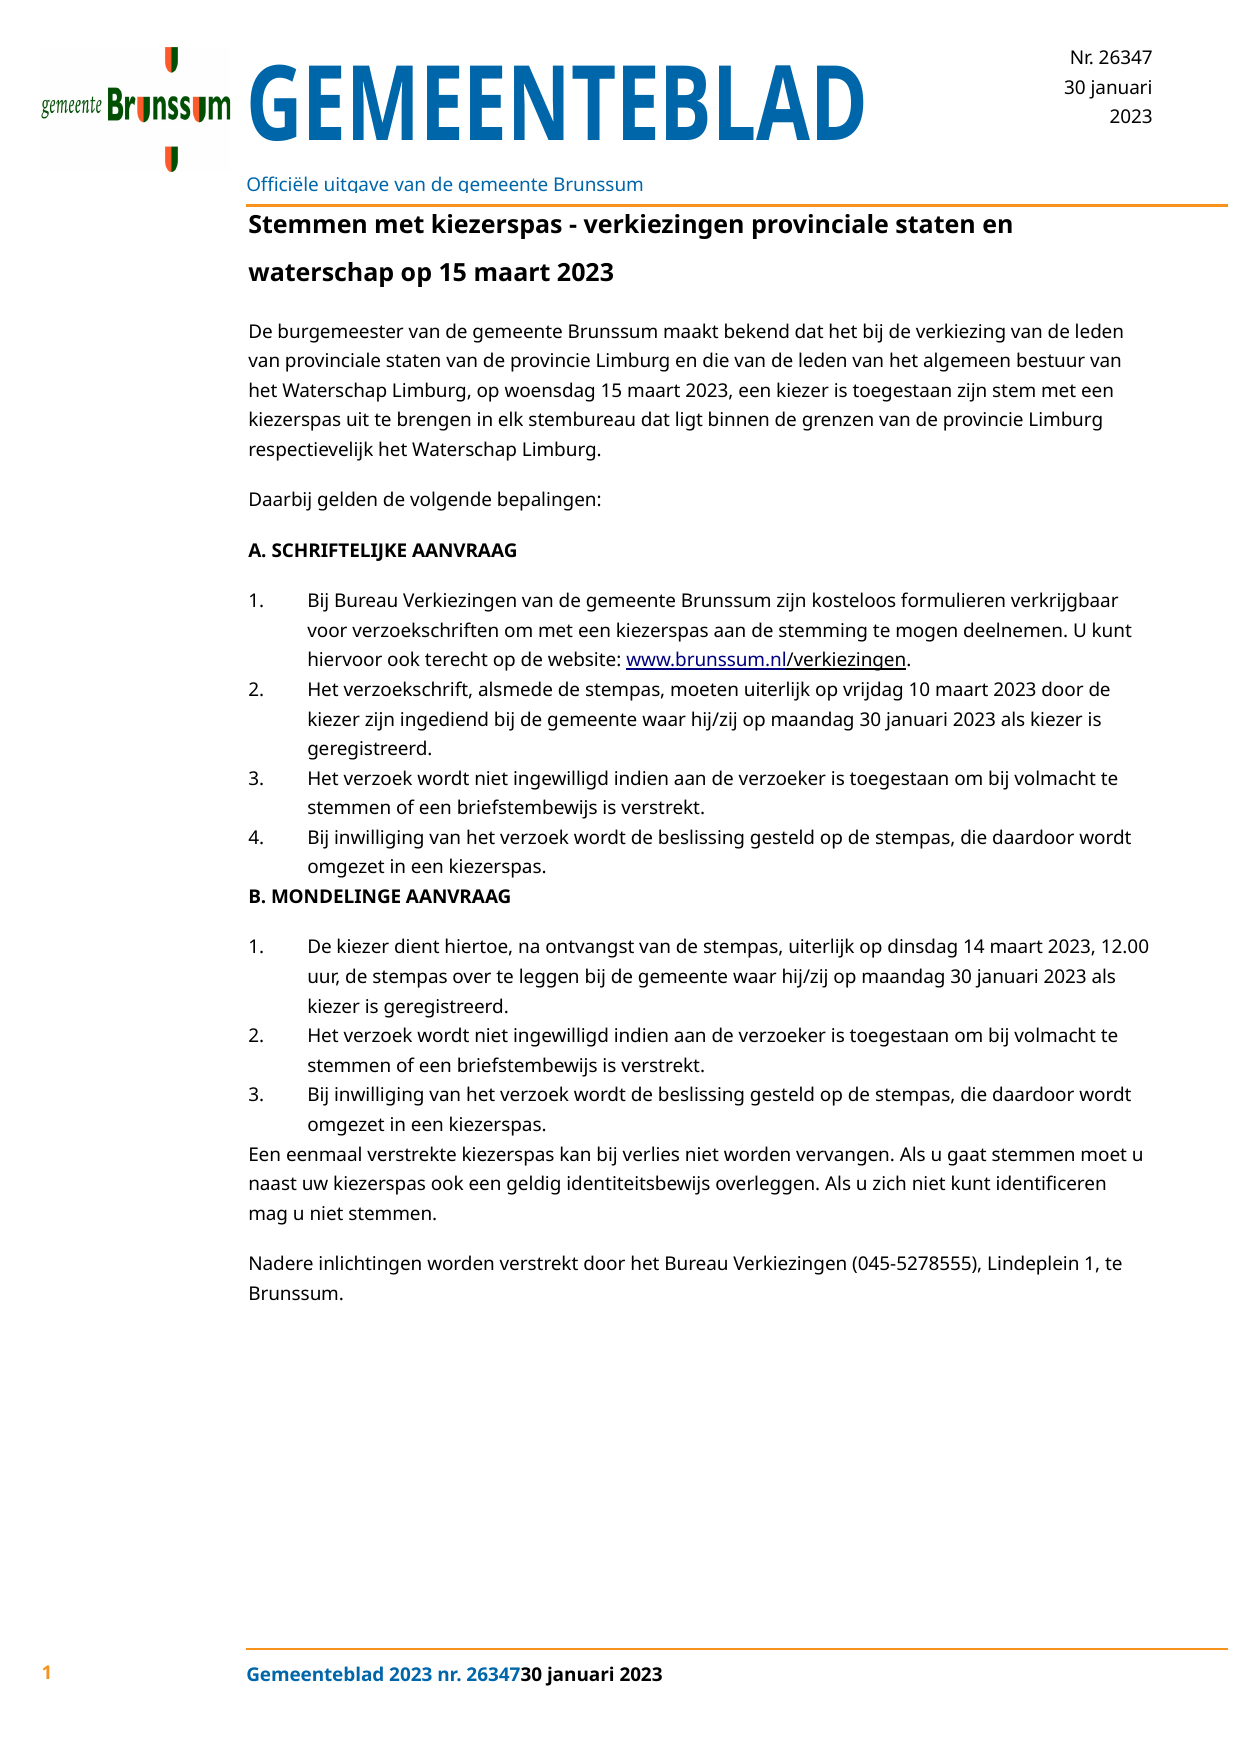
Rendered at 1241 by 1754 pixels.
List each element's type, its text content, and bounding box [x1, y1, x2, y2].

list Het verzoekschrift, alsmede de stempas, moeten uiterlijk op vrijdag 10 maart 2023 door de kiezer zijn ingediend bij de gemeente waar hij/zij op maandag 30 januari 2023 als kiezer is geregistreerd. [248, 676, 1152, 761]
text B. MONDELINGE AANVRAAG [248, 883, 1152, 909]
list Bij inwilliging van het verzoek wordt de beslissing gesteld op de stempas, die daardoor wordt omgezet in een kiezerspas. [248, 824, 1152, 879]
list Bij Bureau Verkiezingen van de gemeente Brunssum zijn kosteloos formulieren verkrijgbaar voor verzoekschriften om met een kiezerspas aan de stemming te mogen deelnemen. U kunt hiervoor ook terecht op de website: www.brunssum.nl/verkiezingen. [248, 587, 1152, 672]
list Bij inwilliging van het verzoek wordt de beslissing gesteld op de stempas, die daardoor wordt omgezet in een kiezerspas. [248, 1082, 1152, 1137]
text Daarbij gelden de volgende bepalingen: [248, 487, 1152, 512]
text Een eenmaal verstrekte kiezerspas kan bij verlies niet worden vervangen. Als u gaat stemmen moet u naast uw kiezerspas ook een geldig identiteitsbewijs overleggen. Als u zich niet kunt identificeren mag u niet stemmen. [248, 1141, 1152, 1226]
text A. SCHRIFTELIJKE AANVRAAG [248, 537, 1152, 563]
text De burgemeester van de gemeente Brunssum maakt bekend dat het bij de verkiezing van de leden van provinciale staten van de provincie Limburg en die van de leden van het algemeen bestuur van het Waterschap Limburg, op woensdag 15 maart 2023, een kiezer is toegestaan zijn stem met een kiezerspas uit te brengen in elk stembureau dat ligt binnen de grenzen van de provincie Limburg respectievelijk het Waterschap Limburg. [248, 318, 1152, 462]
picture [41, 47, 231, 172]
list Het verzoek wordt niet ingewilligd indien aan de verzoeker is toegestaan om bij volmacht te stemmen of een briefstembewijs is verstrekt. [248, 765, 1152, 820]
text Nadere inlichtingen worden verstrekt door het Bureau Verkiezingen (045-5278555), Lindeplein 1, te Brunssum. [248, 1250, 1152, 1306]
text Stemmen met kiezerspas - verkiezingen provinciale staten en waterschap op 15 maart 2023 [248, 207, 1152, 288]
list Het verzoek wordt niet ingewilligd indien aan de verzoeker is toegestaan om bij volmacht te stemmen of een briefstembewijs is verstrekt. [248, 1022, 1152, 1078]
list De kiezer dient hiertoe, na ontvangst van de stempas, uiterlijk op dinsdag 14 maart 2023, 12.00 uur, de stempas over te leggen bij de gemeente waar hij/zij op maandag 30 januari 2023 als kiezer is geregistreerd. [248, 934, 1152, 1019]
